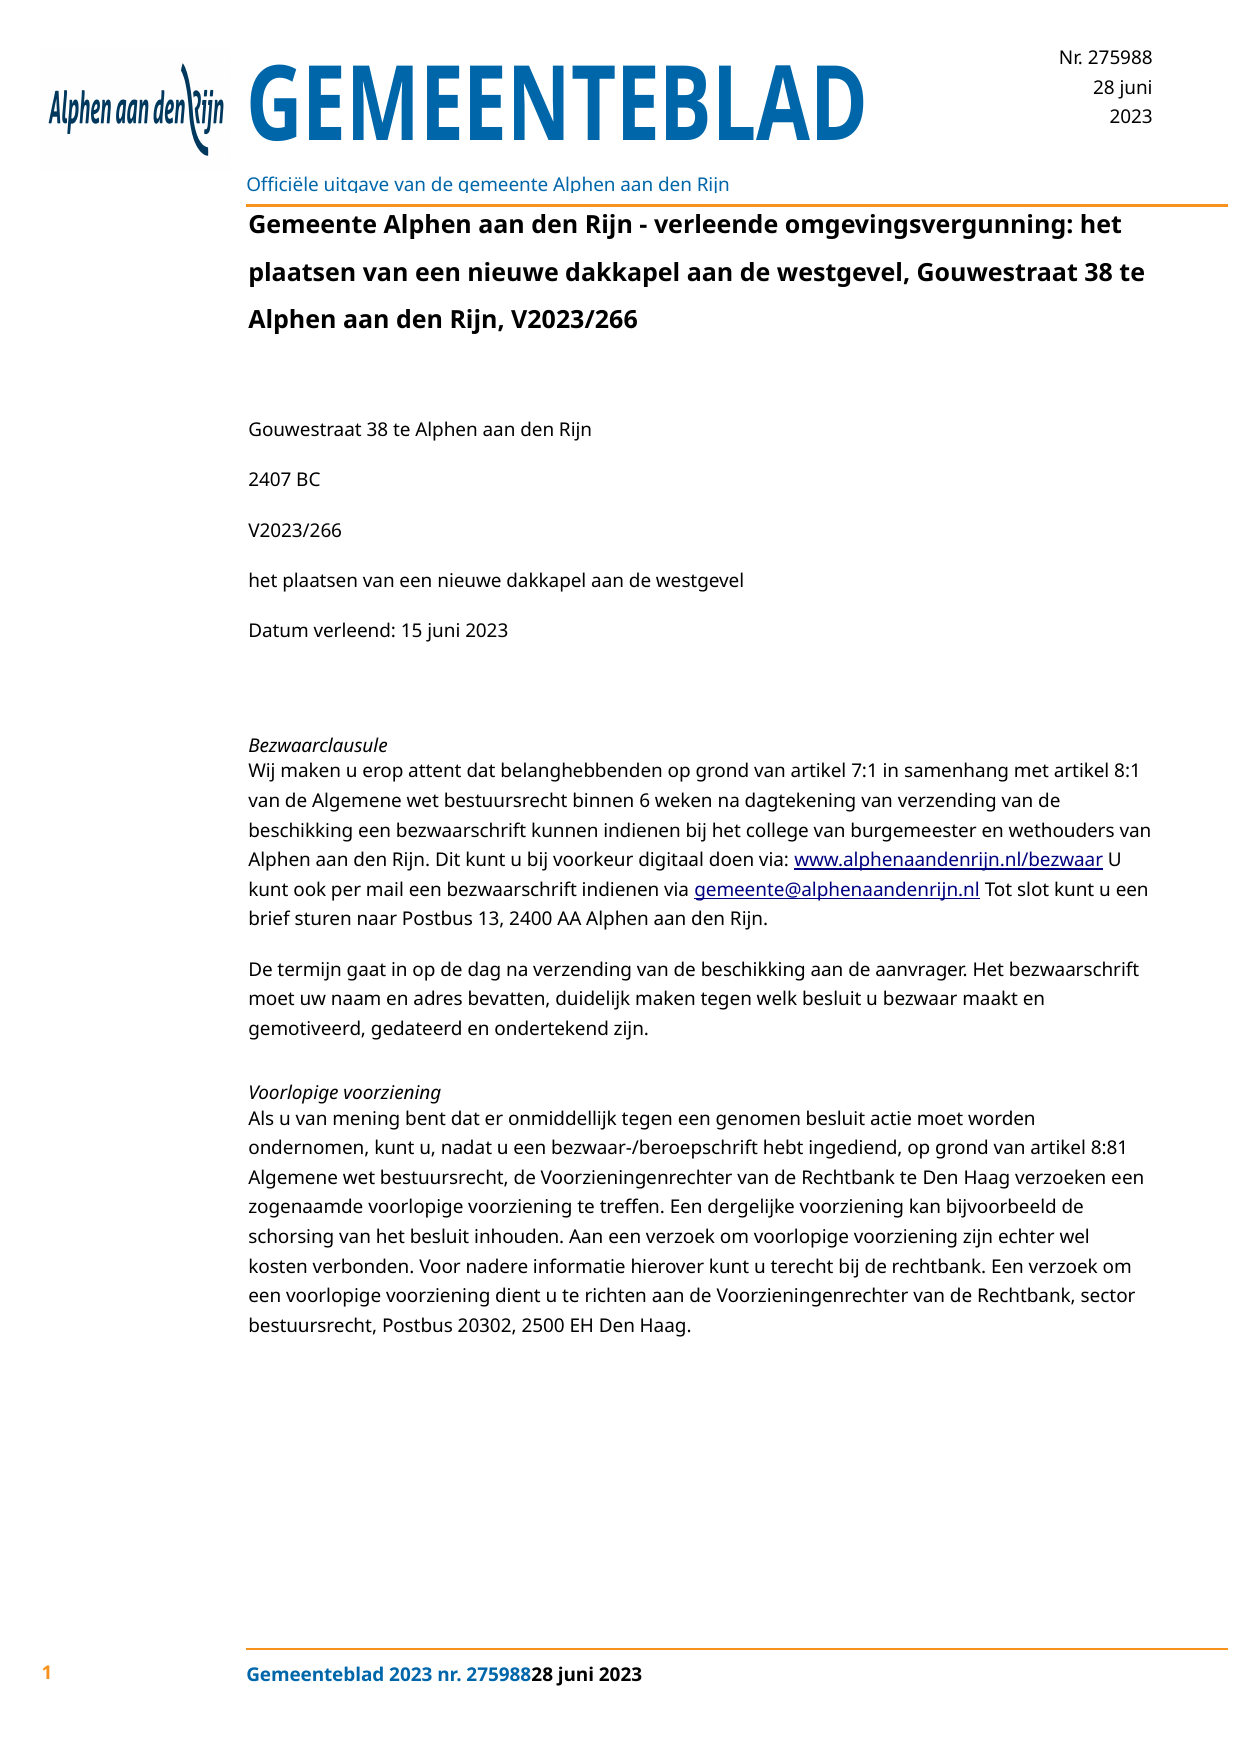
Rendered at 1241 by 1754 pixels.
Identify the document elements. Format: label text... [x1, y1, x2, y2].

text het plaatsen van een nieuwe dakkapel aan de westgevel [248, 567, 1152, 593]
text 2407 BC [248, 466, 1152, 492]
text De termijn gaat in op de dag na verzending van de beschikking aan de aanvrager. Het bezwaarschrift moet uw naam en adres bevatten, duidelijk maken tegen welk besluit u bezwaar maakt en gemotiveerd, gedateerd en ondertekend zijn. [248, 956, 1152, 1041]
picture [41, 47, 231, 172]
text Voorlopige voorziening [248, 1079, 1152, 1105]
text Bezwaarclausule [248, 732, 1152, 758]
text V2023/266 [248, 517, 1152, 542]
text Gemeente Alphen aan den Rijn - verleende omgevingsvergunning: het plaatsen van een nieuwe dakkapel aan de westgevel, Gouwestraat 38 te Alphen aan den Rijn, V2023/266 [248, 207, 1152, 336]
text Datum verleend: 15 juni 2023 [248, 618, 1152, 643]
text Gouwestraat 38 te Alphen aan den Rijn [248, 416, 1152, 442]
text Wij maken u erop attent dat belanghebbenden op grond van artikel 7:1 in samenhang met artikel 8:1 van de Algemene wet bestuursrecht binnen 6 weken na dagtekening van verzending van de beschikking een bezwaarschrift kunnen indienen bij het college van burgemeester en wethouders van Alphen aan den Rijn. Dit kunt u bij voorkeur digitaal doen via: www.alphenaandenrijn.nl/bezwaar U kunt ook per mail een bezwaarschrift indienen via gemeente@alphenaandenrijn.nl Tot slot kunt u een brief sturen naar Postbus 13, 2400 AA Alphen aan den Rijn. [248, 758, 1152, 931]
text Als u van mening bent dat er onmiddellijk tegen een genomen besluit actie moet worden ondernomen, kunt u, nadat u een bezwaar-/beroepschrift hebt ingediend, op grond van artikel 8:81 Algemene wet bestuursrecht, de Voorzieningenrechter van de Rechtbank te Den Haag verzoeken een zogenaamde voorlopige voorziening te treffen. Een dergelijke voorziening kan bijvoorbeeld de schorsing van het besluit inhouden. Aan een verzoek om voorlopige voorziening zijn echter wel kosten verbonden. Voor nadere informatie hierover kunt u terecht bij de rechtbank. Een verzoek om een voorlopige voorziening dient u te richten aan de Voorzieningenrechter van de Rechtbank, sector bestuursrecht, Postbus 20302, 2500 EH Den Haag. [248, 1105, 1152, 1338]
